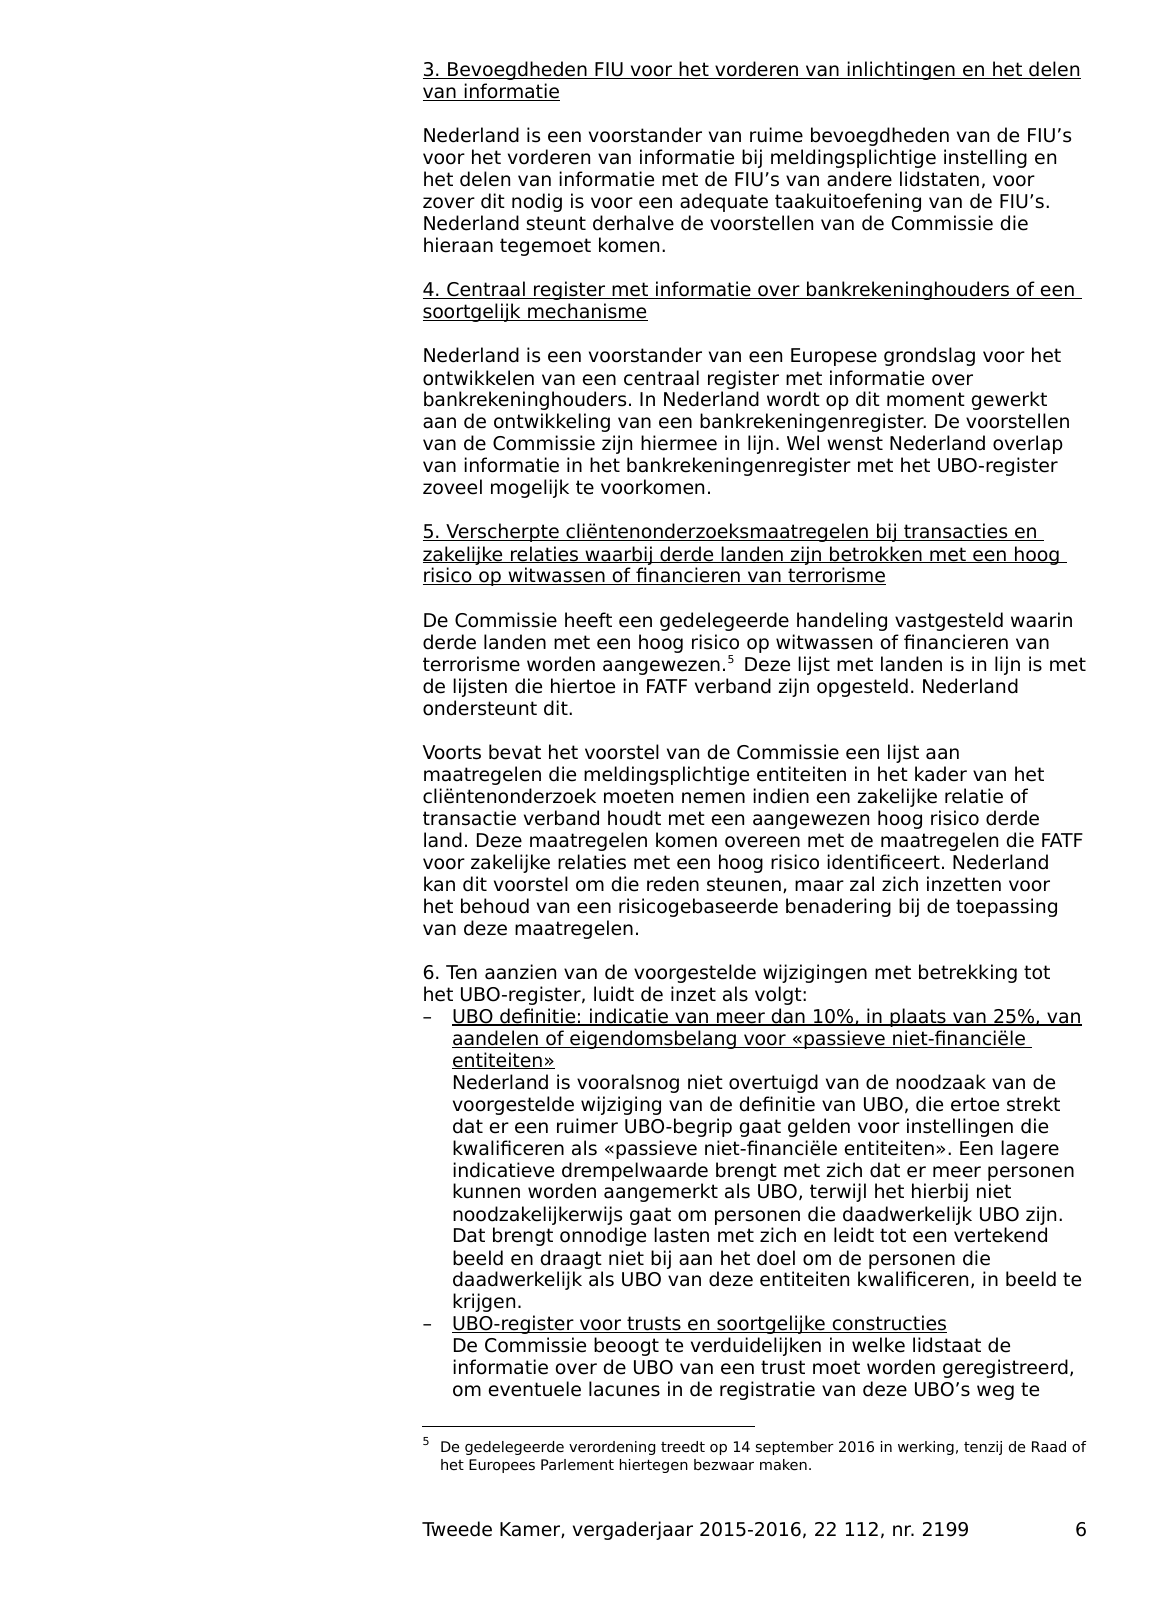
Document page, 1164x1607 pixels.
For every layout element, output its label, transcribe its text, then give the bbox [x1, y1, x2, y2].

text De Commissie beoogt te verduidelijken in welke lidstaat de informatie over de UBO van een trust moet worden geregistreerd, om eventuele lacunes in de registratie van deze UBO’s weg te [452, 1335, 1087, 1401]
subtitle 4. Centraal register met informatie over bankrekeninghouders of een soortgelijk mechanisme [422, 279, 1087, 323]
text De gedelegeerde verordening treedt op 14 september 2016 in werking, tenzij de Raad of het Europees Parlement hiertegen bezwaar maken. [422, 1435, 1087, 1474]
text De Commissie heeft een gedelegeerde handeling vastgesteld waarin derde landen met een hoog risico op witwassen of financieren van terrorisme worden aangewezen. Deze lijst met landen is in lijn is met de lijsten die hiertoe in FATF verband zijn opgesteld. Nederland ondersteunt dit. [422, 609, 1087, 719]
subtitle 3. Bevoegdheden FIU voor het vorderen van inlichtingen en het delen van informatie [422, 59, 1087, 103]
text – UBO-register voor trusts en soortgelijke constructies [422, 1313, 1087, 1335]
text Nederland is een voorstander van een Europese grondslag voor het ontwikkelen van een centraal register met informatie over bankrekeninghouders. In Nederland wordt op dit moment gewerkt aan de ontwikkeling van een bankrekeningenregister. De voorstellen van de Commissie zijn hiermee in lijn. Wel wenst Nederland overlap van informatie in het bankrekeningenregister met het UBO-register zoveel mogelijk te voorkomen. [422, 345, 1087, 499]
text Nederland is vooralsnog niet overtuigd van de noodzaak van de voorgestelde wijziging van de definitie van UBO, die ertoe strekt dat er een ruimer UBO-begrip gaat gelden voor instellingen die kwalificeren als «passieve niet-financiële entiteiten». Een lagere indicatieve drempelwaarde brengt met zich dat er meer personen kunnen worden aangemerkt als UBO, terwijl het hierbij niet noodzakelijkerwijs gaat om personen die daadwerkelijk UBO zijn. Dat brengt onnodige lasten met zich en leidt tot een vertekend beeld en draagt niet bij aan het doel om de personen die daadwerkelijk als UBO van deze entiteiten kwalificeren, in beeld te krijgen. [452, 1072, 1087, 1313]
text Nederland is een voorstander van ruime bevoegdheden van de FIU’s voor het vorderen van informatie bij meldingsplichtige instelling en het delen van informatie met de FIU’s van andere lidstaten, voor zover dit nodig is voor een adequate taakuitoefening van de FIU’s. Nederland steunt derhalve de voorstellen van de Commissie die hieraan tegemoet komen. [422, 125, 1087, 257]
text 6. Ten aanzien van de voorgestelde wijzigingen met betrekking tot het UBO-register, luidt de inzet als volgt: [422, 962, 1087, 1006]
subtitle 5. Verscherpte cliëntenonderzoeksmaatregelen bij transacties en zakelijke relaties waarbij derde landen zijn betrokken met een hoog risico op witwassen of financieren van terrorisme [422, 521, 1087, 587]
text Voorts bevat het voorstel van de Commissie een lijst aan maatregelen die meldingsplichtige entiteiten in het kader van het cliëntenonderzoek moeten nemen indien een zakelijke relatie of transactie verband houdt met een aangewezen hoog risico derde land. Deze maatregelen komen overeen met de maatregelen die FATF voor zakelijke relaties met een hoog risico identificeert. Nederland kan dit voorstel om die reden steunen, maar zal zich inzetten voor het behoud van een risicogebaseerde benadering bij de toepassing van deze maatregelen. [422, 742, 1087, 939]
text – UBO definitie: indicatie van meer dan 10%, in plaats van 25%, van aandelen of eigendomsbelang voor «passieve niet-financiële entiteiten» [422, 1006, 1087, 1072]
